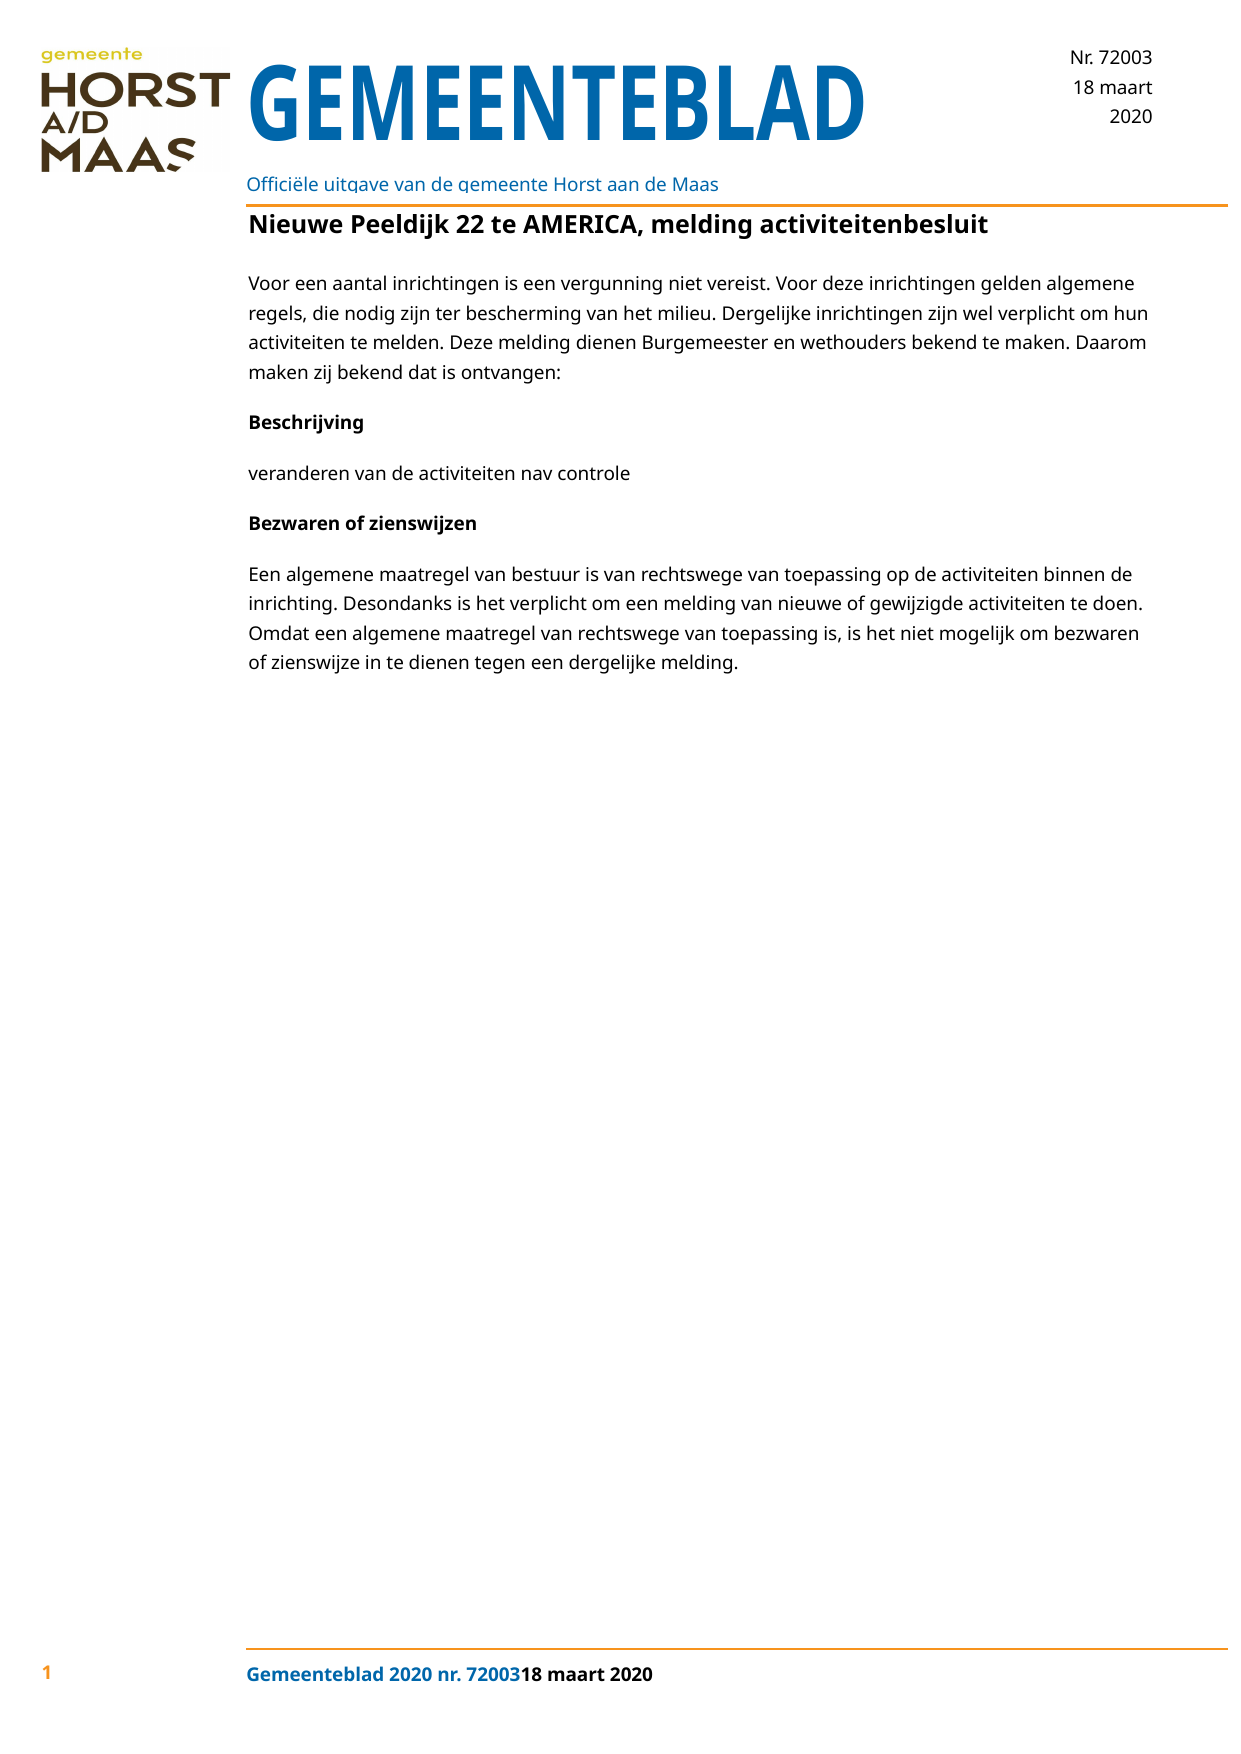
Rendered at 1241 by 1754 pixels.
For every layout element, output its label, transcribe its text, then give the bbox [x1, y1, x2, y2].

text veranderen van de activiteiten nav controle [248, 460, 1152, 486]
text Voor een aantal inrichtingen is een vergunning niet vereist. Voor deze inrichtingen gelden algemene regels, die nodig zijn ter bescherming van het milieu. Dergelijke inrichtingen zijn wel verplicht om hun activiteiten te melden. Deze melding dienen Burgemeester en wethouders bekend te maken. Daarom maken zij bekend dat is ontvangen: [248, 270, 1152, 385]
picture [41, 47, 231, 172]
text Bezwaren of zienswijzen [248, 510, 1152, 536]
text Beschrijving [248, 409, 1152, 435]
text Een algemene maatregel van bestuur is van rechtswege van toepassing op de activiteiten binnen de inrichting. Desondanks is het verplicht om een melding van nieuwe of gewijzigde activiteiten te doen. Omdat een algemene maatregel van rechtswege van toepassing is, is het niet mogelijk om bezwaren of zienswijze in te dienen tegen een dergelijke melding. [248, 561, 1152, 675]
text Nieuwe Peeldijk 22 te AMERICA, melding activiteitenbesluit [248, 207, 1152, 241]
